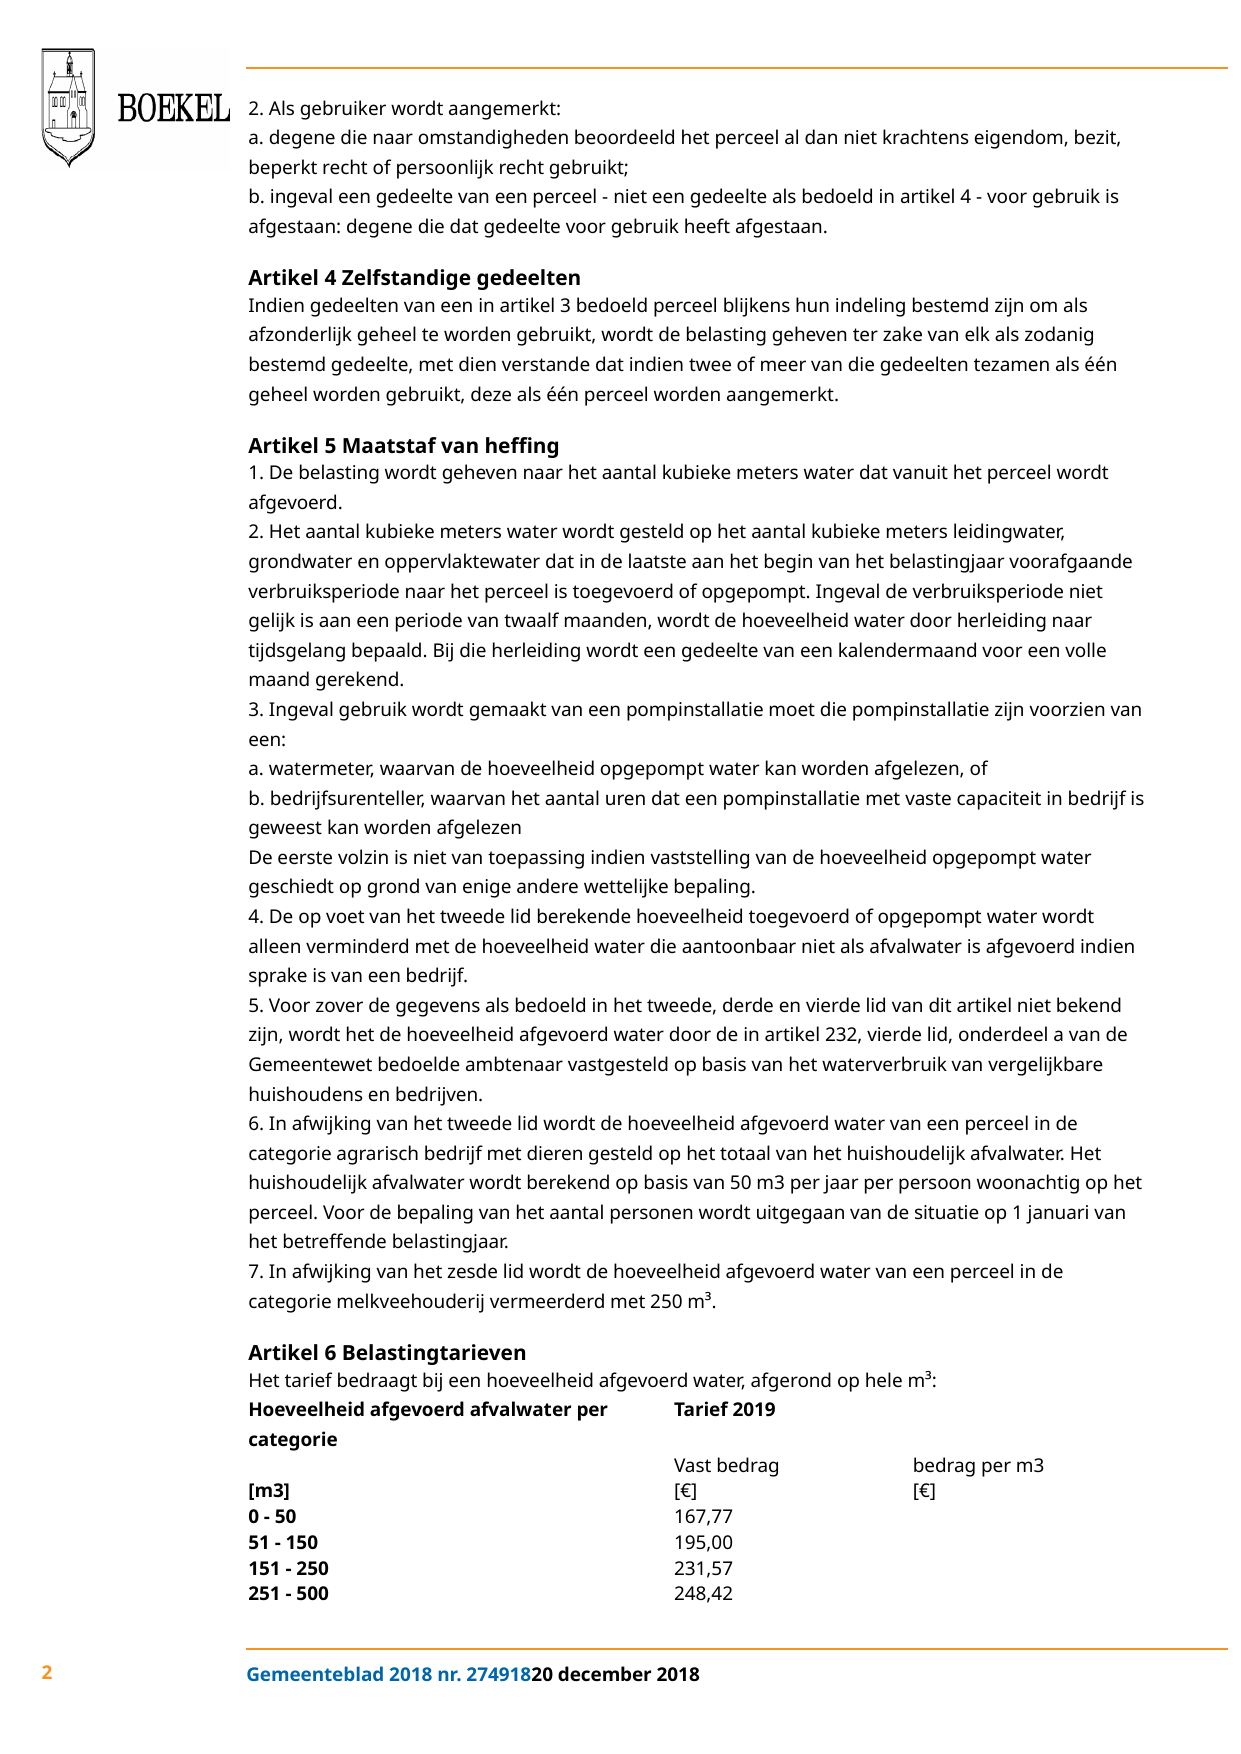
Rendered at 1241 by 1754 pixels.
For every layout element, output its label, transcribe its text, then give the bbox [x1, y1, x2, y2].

text Het tarief bedraagt bij een hoeveelheid afgevoerd water, afgerond op hele m³: [248, 1367, 1152, 1392]
table_cell [m3] [248, 1478, 674, 1503]
text b. ingeval een gedeelte van een perceel - niet een gedeelte als bedoeld in artikel 4 - voor gebruik is afgestaan: degene die dat gedeelte voor gebruik heeft afgestaan. [248, 183, 1152, 239]
table_cell 251 - 500 [248, 1580, 674, 1606]
table_cell [€] [913, 1478, 1152, 1503]
picture [41, 47, 231, 172]
text 7. In afwijking van het zesde lid wordt de hoeveelheid afgevoerd water van een perceel in de categorie melkveehouderij vermeerderd met 250 m³. [248, 1258, 1152, 1314]
text 2. Het aantal kubieke meters water wordt gesteld op het aantal kubieke meters leidingwater, grondwater en oppervlaktewater dat in de laatste aan het begin van het belastingjaar voorafgaande verbruiksperiode naar het perceel is toegevoerd of opgepompt. Ingeval de verbruiksperiode niet gelijk is aan een periode van twaalf maanden, wordt de hoeveelheid water door herleiding naar tijdsgelang bepaald. Bij die herleiding wordt een gedeelte van een kalendermaand voor een volle maand gerekend. [248, 519, 1152, 692]
table_header Hoeveelheid afgevoerd afvalwater per categorie [248, 1396, 674, 1452]
text a. watermeter, waarvan de hoeveelheid opgepompt water kan worden afgelezen, of [248, 755, 1152, 781]
table_cell 0 - 50 [248, 1503, 674, 1529]
text Artikel 6 Belastingtarieven [248, 1338, 1152, 1367]
table_cell 195,00 [674, 1529, 913, 1555]
text 6. In afwijking van het tweede lid wordt de hoeveelheid afgevoerd water van een perceel in de categorie agrarisch bedrijf met dieren gesteld op het totaal van het huishoudelijk afvalwater. Het huishoudelijk afvalwater wordt berekend op basis van 50 m3 per jaar per persoon woonachtig op het perceel. Voor de bepaling van het aantal personen wordt uitgegaan van de situatie op 1 januari van het betreffende belastingjaar. [248, 1110, 1152, 1254]
text Artikel 4 Zelfstandige gedeelten [248, 263, 1152, 292]
text a. degene die naar omstandigheden beoordeeld het perceel al dan niet krachtens eigendom, bezit, beperkt recht of persoonlijk recht gebruikt; [248, 124, 1152, 180]
text b. bedrijfsurenteller, waarvan het aantal uren dat een pompinstallatie met vaste capaciteit in bedrijf is geweest kan worden afgelezen [248, 785, 1152, 840]
table_cell [913, 1529, 1152, 1555]
text 3. Ingeval gebruik wordt gemaakt van een pompinstallatie moet die pompinstallatie zijn voorzien van een: [248, 696, 1152, 752]
text 5. Voor zover de gegevens als bedoeld in het tweede, derde en vierde lid van dit artikel niet bekend zijn, wordt het de hoeveelheid afgevoerd water door de in artikel 232, vierde lid, onderdeel a van de Gemeentewet bedoelde ambtenaar vastgesteld op basis van het waterverbruik van vergelijkbare huishoudens en bedrijven. [248, 992, 1152, 1107]
table_cell [248, 1452, 674, 1477]
table_cell [913, 1503, 1152, 1529]
table_header Tarief 2019 [674, 1396, 1152, 1452]
table_cell [913, 1580, 1152, 1606]
table_cell 51 - 150 [248, 1529, 674, 1555]
table_cell bedrag per m3 [913, 1452, 1152, 1477]
table_cell 231,57 [674, 1555, 913, 1580]
text 2. Als gebruiker wordt aangemerkt: [248, 95, 1152, 121]
text Indien gedeelten van een in artikel 3 bedoeld perceel blijkens hun indeling bestemd zijn om als afzonderlijk geheel te worden gebruikt, wordt de belasting geheven ter zake van elk als zodanig bestemd gedeelte, met dien verstande dat indien twee of meer van die gedeelten tezamen als één geheel worden gebruikt, deze als één perceel worden aangemerkt. [248, 292, 1152, 406]
table_cell Vast bedrag [674, 1452, 913, 1477]
table_cell [913, 1555, 1152, 1580]
table_cell 151 - 250 [248, 1555, 674, 1580]
table_cell [€] [674, 1478, 913, 1503]
text De eerste volzin is niet van toepassing indien vaststelling van de hoeveelheid opgepompt water geschiedt op grond van enige andere wettelijke bepaling. [248, 844, 1152, 899]
table_cell 167,77 [674, 1503, 913, 1529]
table_cell 248,42 [674, 1580, 913, 1606]
text 4. De op voet van het tweede lid berekende hoeveelheid toegevoerd of opgepompt water wordt alleen verminderd met de hoeveelheid water die aantoonbaar niet als afvalwater is afgevoerd indien sprake is van een bedrijf. [248, 903, 1152, 988]
text 1. De belasting wordt geheven naar het aantal kubieke meters water dat vanuit het perceel wordt afgevoerd. [248, 459, 1152, 515]
text Artikel 5 Maatstaf van heffing [248, 431, 1152, 459]
